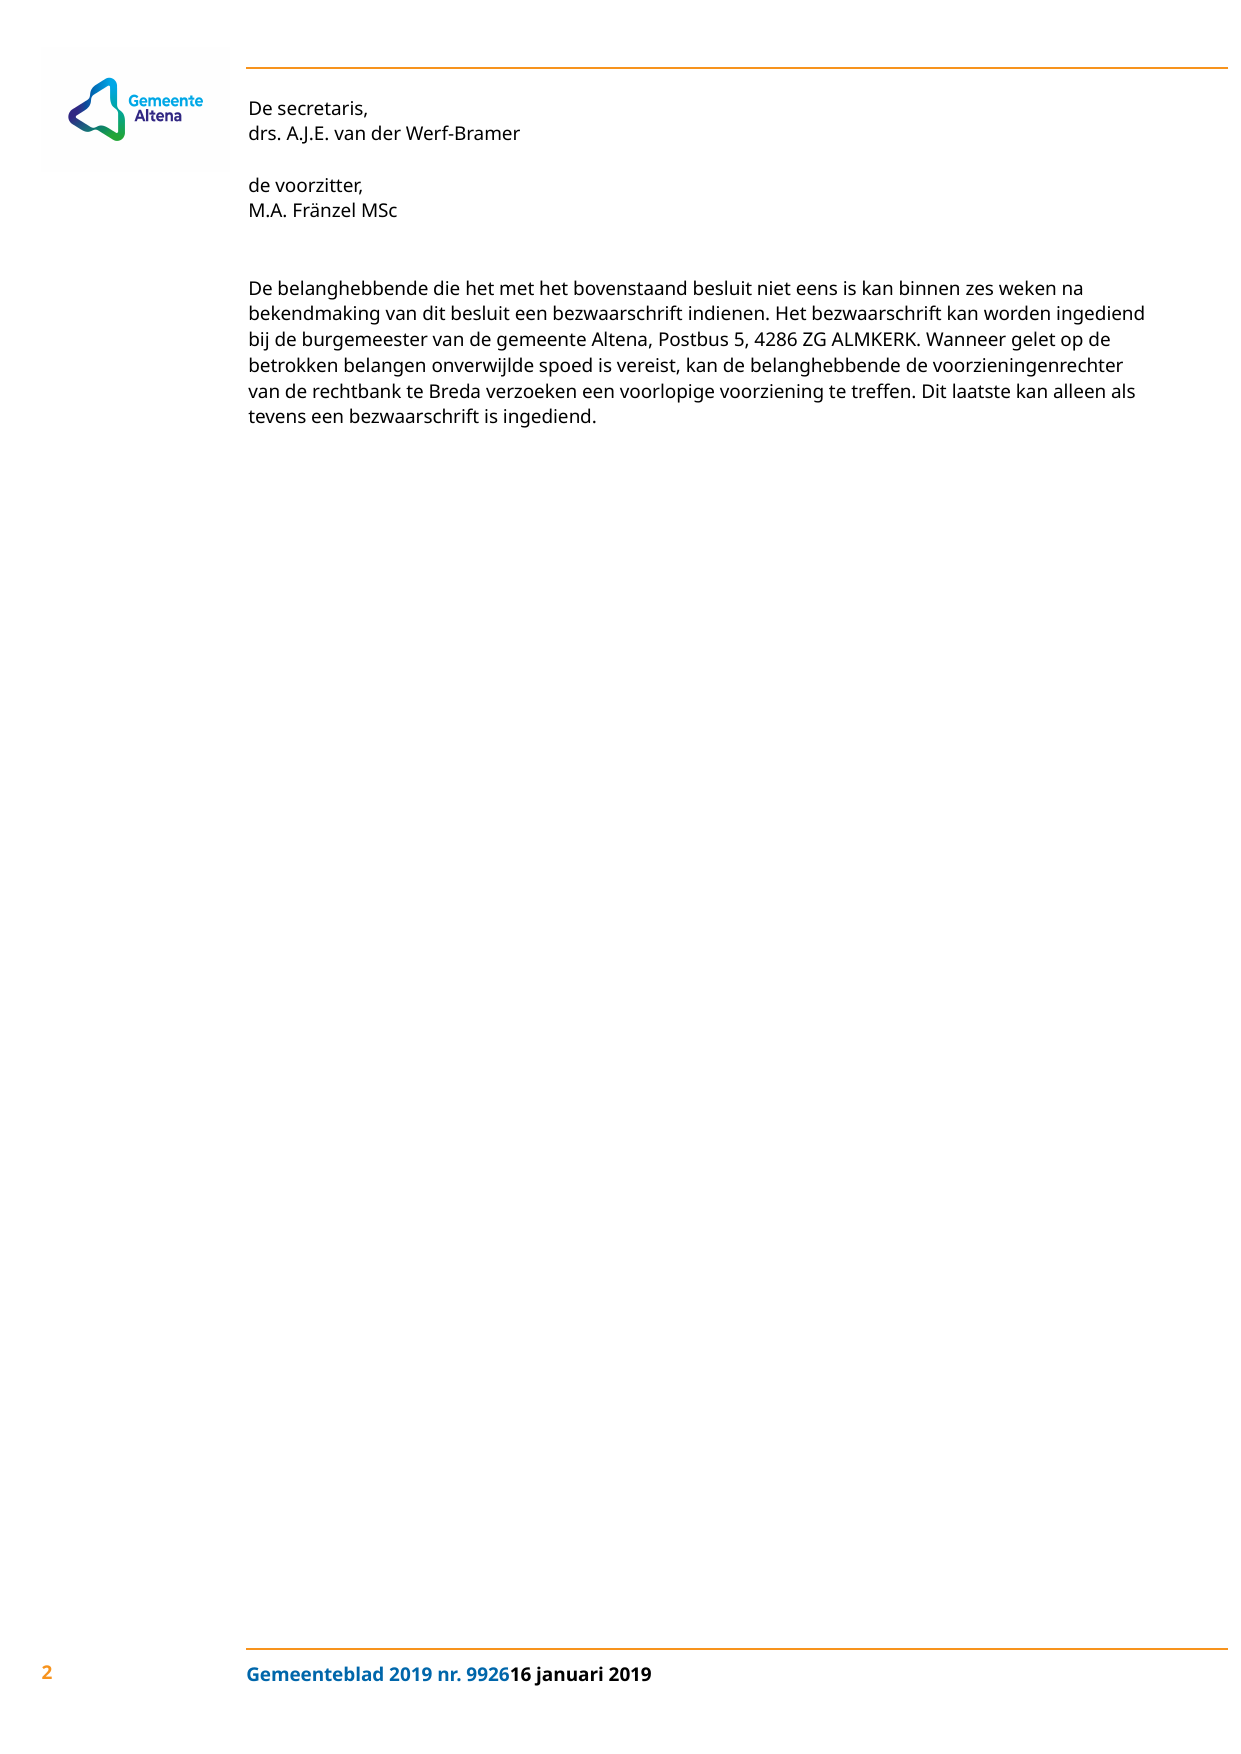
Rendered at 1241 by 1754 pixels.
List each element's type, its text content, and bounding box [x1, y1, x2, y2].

text De belanghebbende die het met het bovenstaand besluit niet eens is kan binnen zes weken na bekendmaking van dit besluit een bezwaarschrift indienen. Het bezwaarschrift kan worden ingediend bij de burgemeester van de gemeente Altena, Postbus 5, 4286 ZG ALMKERK. Wanneer gelet op de betrokken belangen onverwijlde spoed is vereist, kan de belanghebbende de voorzieningenrechter van de rechtbank te Breda verzoeken een voorlopige voorziening te treffen. Dit laatste kan alleen als tevens een bezwaarschrift is ingediend. [248, 275, 1152, 429]
picture [41, 47, 231, 172]
text de voorzitter, [248, 172, 1152, 198]
text M.A. Fränzel MSc [248, 198, 1152, 223]
text De secretaris, [248, 95, 1152, 121]
text drs. A.J.E. van der Werf-Bramer [248, 121, 1152, 146]
